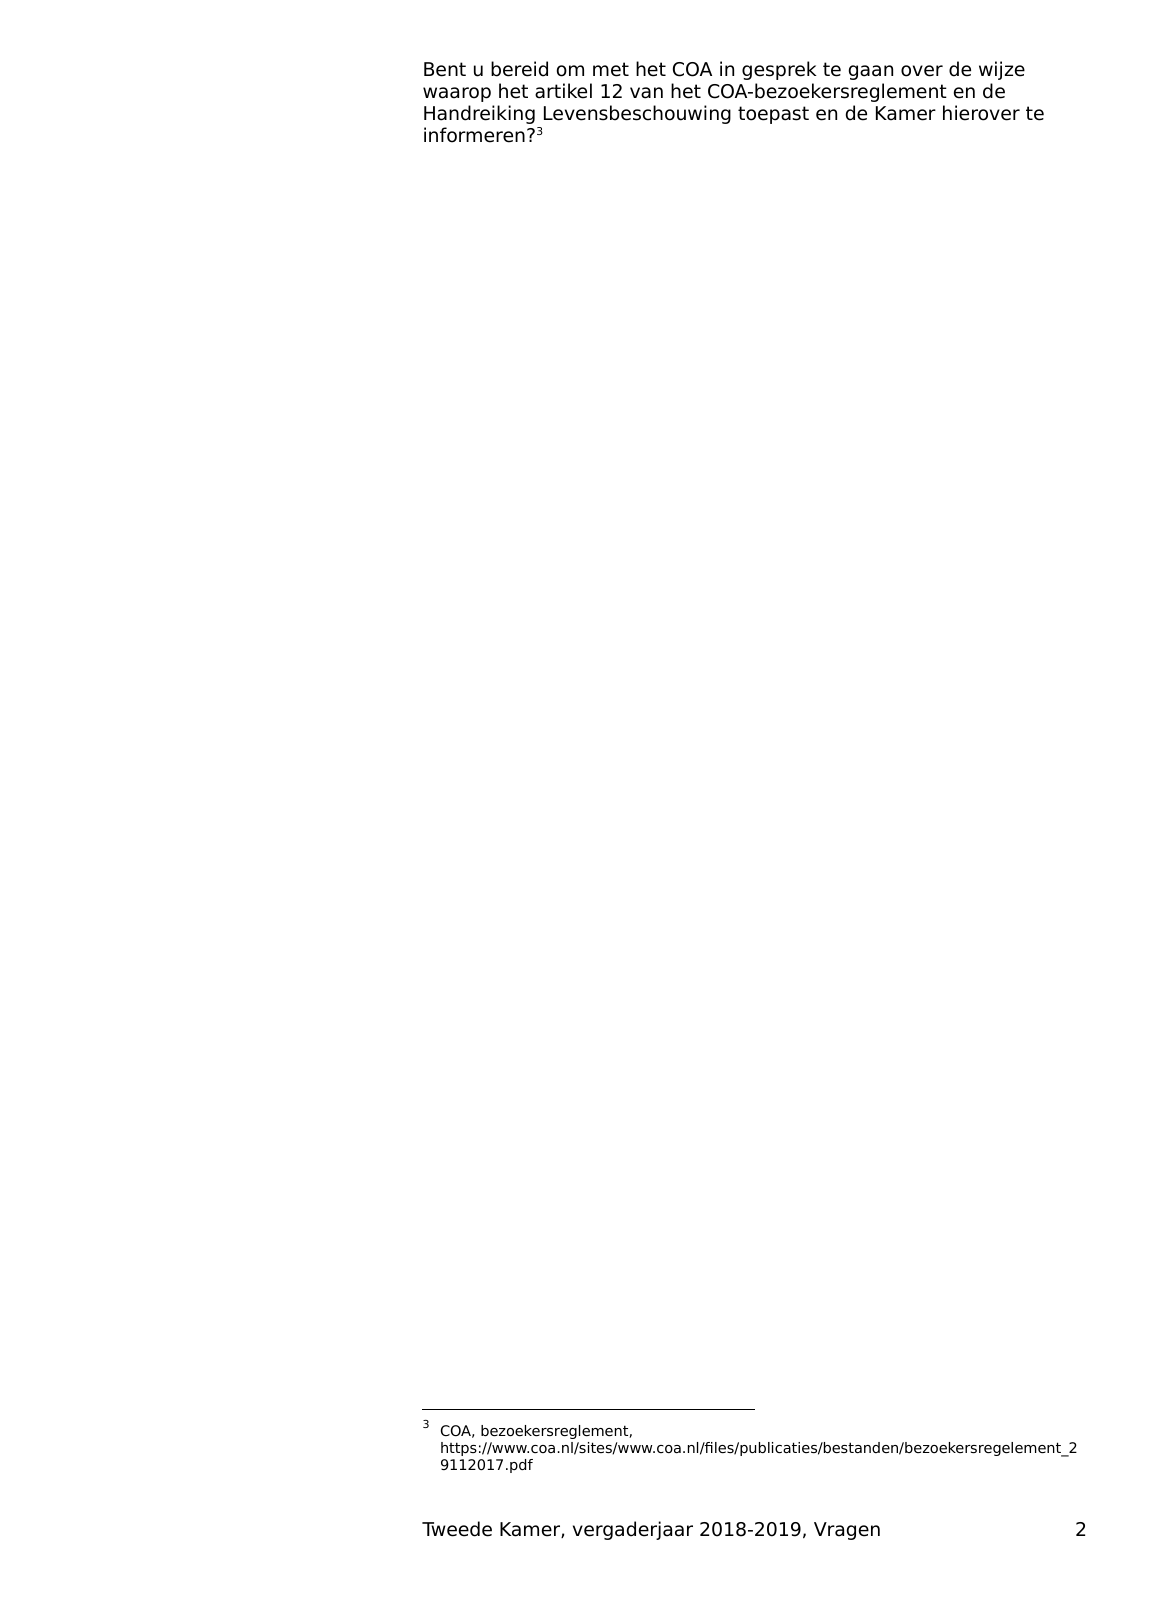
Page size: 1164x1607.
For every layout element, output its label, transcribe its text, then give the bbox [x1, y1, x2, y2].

text COA, bezoekersreglement, https://www.coa.nl/sites/www.coa.nl/files/publicaties/bestanden/bezoekersregelement_29112017.pdf [422, 1418, 1087, 1474]
text Bent u bereid om met het COA in gesprek te gaan over de wijze waarop het artikel 12 van het COA-bezoekersreglement en de Handreiking Levensbeschouwing toepast en de Kamer hierover te informeren? [422, 59, 1087, 147]
